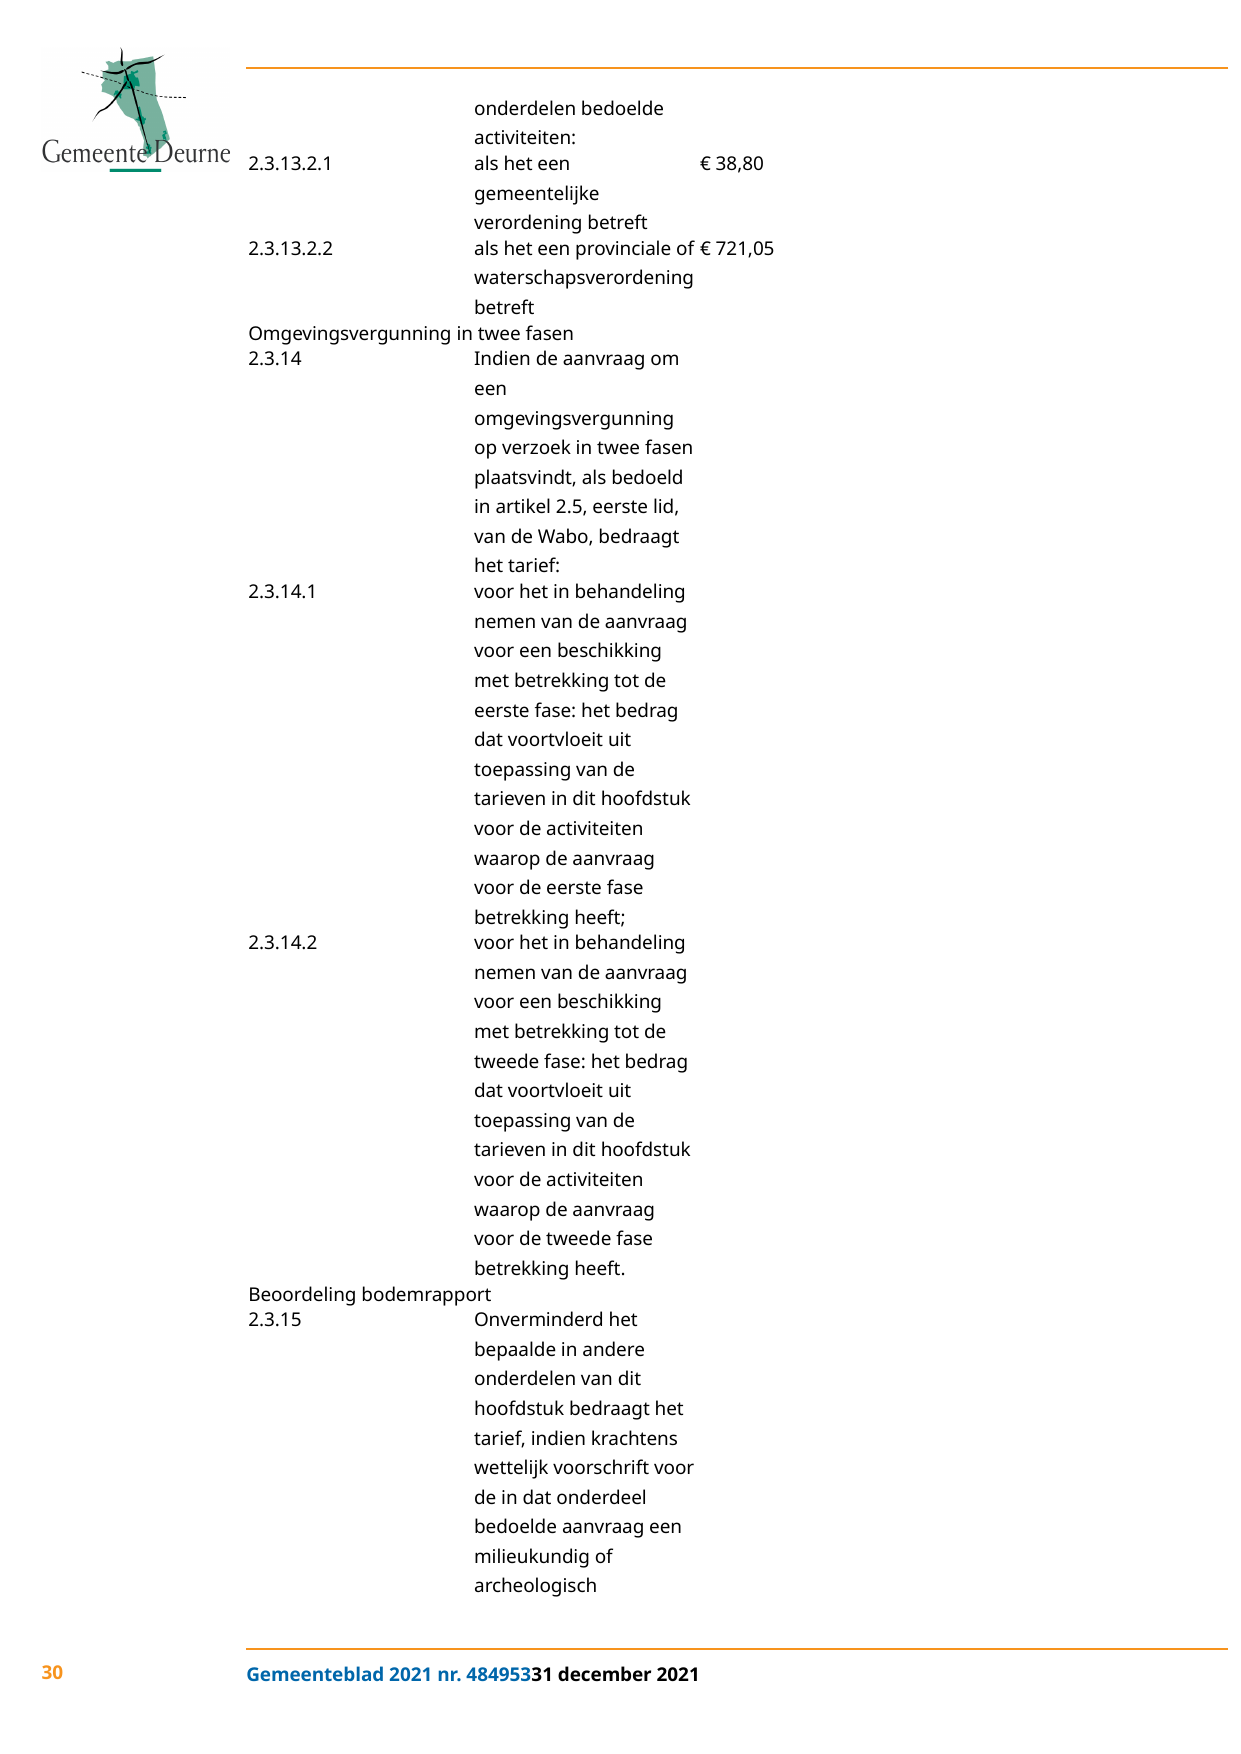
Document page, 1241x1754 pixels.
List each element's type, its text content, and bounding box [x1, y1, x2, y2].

table_cell [926, 346, 1152, 578]
table_cell € 38,80 [700, 150, 926, 235]
table_cell Indien de aanvraag om een omgevingsvergunning op verzoek in twee fasen plaatsvindt, als bedoeld in artikel 2.5, eerste lid, van de Wabo, bedraagt het tarief: [474, 346, 700, 578]
table_cell [926, 150, 1152, 235]
table_cell 2.3.13.2.2 [248, 235, 474, 320]
table_cell Onverminderd het bepaalde in andere onderdelen van dit hoofdstuk bedraagt het tarief, indien krachtens wettelijk voorschrift voor de in dat onderdeel bedoelde aanvraag een milieukundig of archeologisch [474, 1306, 700, 1598]
table_cell [926, 1306, 1152, 1598]
table_cell [700, 95, 926, 150]
table_cell 2.3.14.1 [248, 579, 474, 929]
table_cell € 721,05 [700, 235, 926, 320]
table_cell 2.3.14.2 [248, 930, 474, 1281]
table_cell [700, 1306, 926, 1598]
table_cell [700, 579, 926, 929]
table_cell als het een gemeentelijke verordening betreft [474, 150, 700, 235]
table_cell voor het in behandeling nemen van de aanvraag voor een beschikking met betrekking tot de tweede fase: het bedrag dat voortvloeit uit toepassing van de tarieven in dit hoofdstuk voor de activiteiten waarop de aanvraag voor de tweede fase betrekking heeft. [474, 930, 700, 1281]
table_cell [926, 95, 1152, 150]
picture [41, 47, 231, 172]
table_cell [926, 930, 1152, 1281]
table_cell 2.3.14 [248, 346, 474, 578]
table_cell 2.3.15 [248, 1306, 474, 1598]
table_cell als het een provinciale of waterschapsverordening betreft [474, 235, 700, 320]
table_cell [926, 579, 1152, 929]
table_cell 2.3.13.2.1 [248, 150, 474, 235]
table_cell Omgevingsvergunning in twee fasen [248, 320, 926, 346]
table_cell [700, 930, 926, 1281]
table_cell [248, 95, 474, 150]
table_cell Beoordeling bodemrapport [248, 1281, 926, 1306]
table_cell [926, 235, 1152, 320]
table_cell voor het in behandeling nemen van de aanvraag voor een beschikking met betrekking tot de eerste fase: het bedrag dat voortvloeit uit toepassing van de tarieven in dit hoofdstuk voor de activiteiten waarop de aanvraag voor de eerste fase betrekking heeft; [474, 579, 700, 929]
table_cell [926, 320, 1152, 346]
table_cell [926, 1281, 1152, 1306]
table_cell onderdelen bedoelde activiteiten: [474, 95, 700, 150]
table_cell [700, 346, 926, 578]
